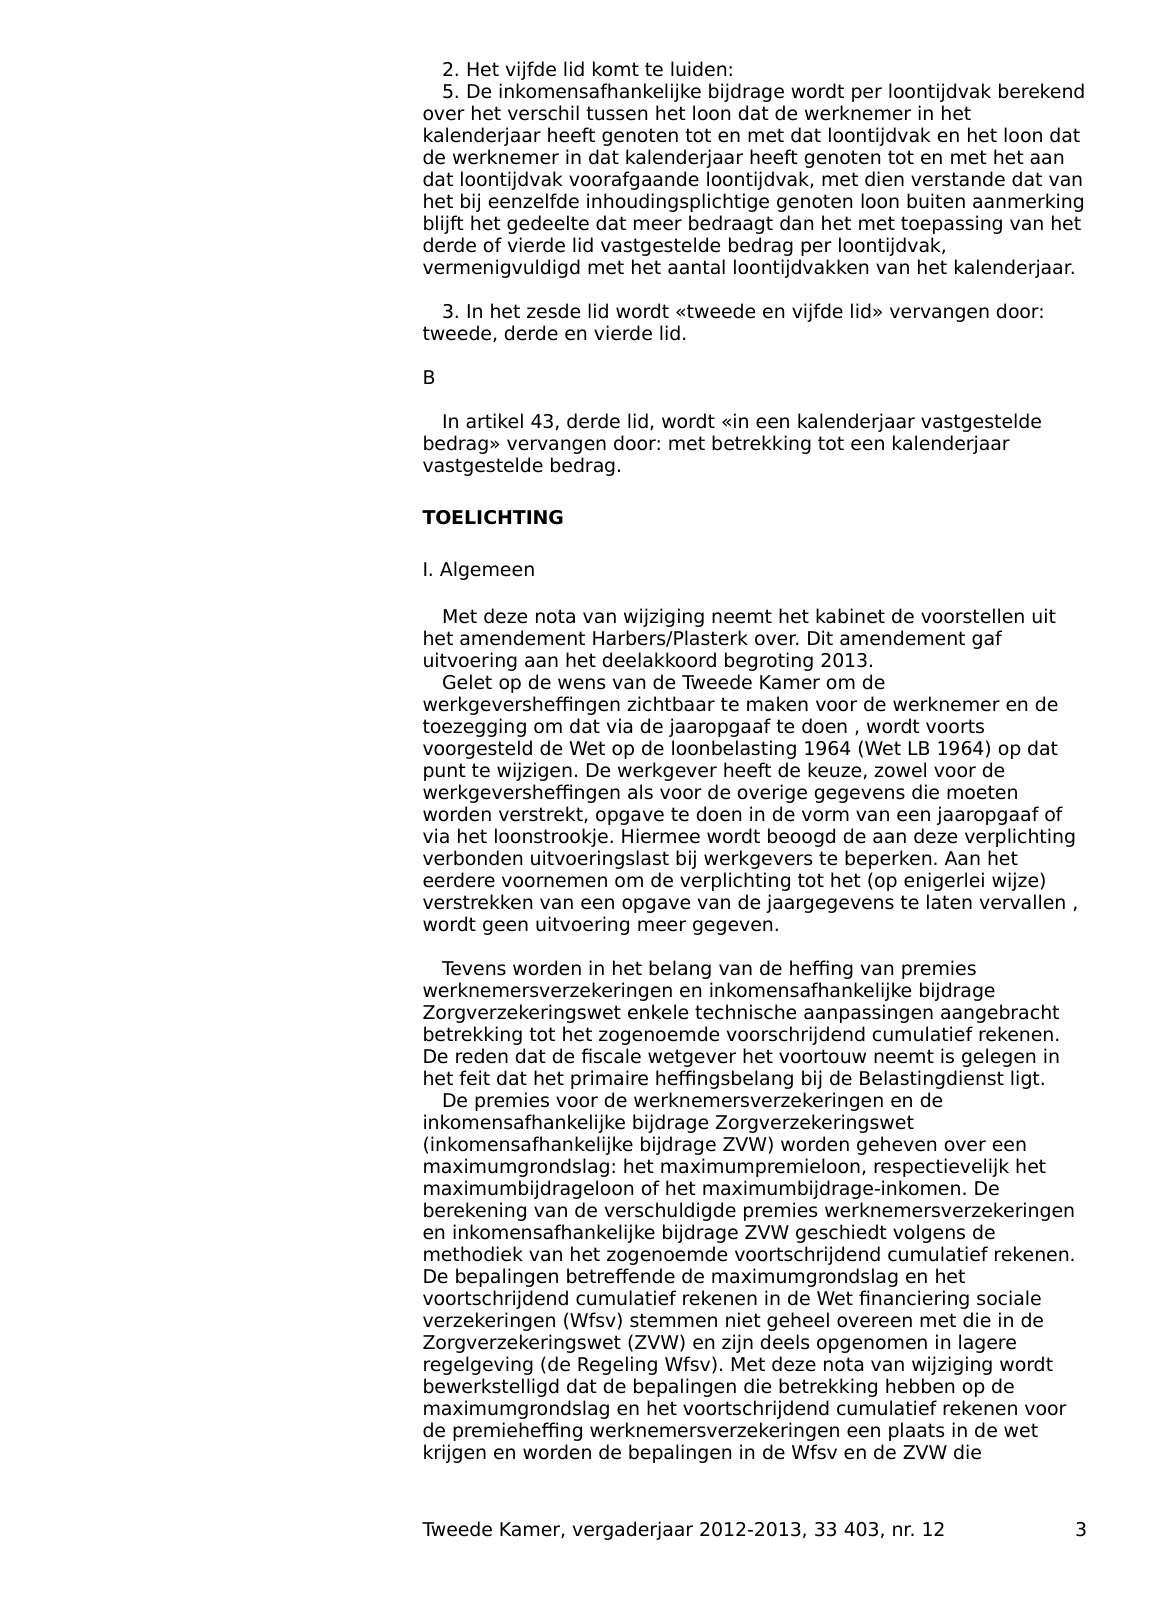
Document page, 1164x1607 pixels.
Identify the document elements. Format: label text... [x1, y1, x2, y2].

subtitle TOELICHTING [422, 507, 1087, 529]
text Gelet op de wens van de Tweede Kamer om de werkgeversheffingen zichtbaar te maken voor de werknemer en de toezegging om dat via de jaaropgaaf te doen , wordt voorts voorgesteld de Wet op de loonbelasting 1964 (Wet LB 1964) op dat punt te wijzigen. De werkgever heeft de keuze, zowel voor de werkgeversheffingen als voor de overige gegevens die moeten worden verstrekt, opgave te doen in de vorm van een jaaropgaaf of via het loonstrookje. Hiermee wordt beoogd de aan deze verplichting verbonden uitvoeringslast bij werkgevers te beperken. Aan het eerdere voornemen om de verplichting tot het (op enigerlei wijze) verstrekken van een opgave van de jaargegevens te laten vervallen , wordt geen uitvoering meer gegeven. [422, 672, 1087, 936]
text De premies voor de werknemersverzekeringen en de inkomensafhankelijke bijdrage Zorgverzekeringswet (inkomensafhankelijke bijdrage ZVW) worden geheven over een maximumgrondslag: het maximumpremieloon, respectievelijk het maximumbijdrageloon of het maximumbijdrage-inkomen. De berekening van de verschuldigde premies werknemersverzekeringen en inkomensafhankelijke bijdrage ZVW geschiedt volgens de methodiek van het zogenoemde voortschrijdend cumulatief rekenen. De bepalingen betreffende de maximumgrondslag en het voortschrijdend cumulatief rekenen in de Wet financiering sociale verzekeringen (Wfsv) stemmen niet geheel overeen met die in de Zorgverzekeringswet (ZVW) en zijn deels opgenomen in lagere regelgeving (de Regeling Wfsv). Met deze nota van wijziging wordt bewerkstelligd dat de bepalingen die betrekking hebben op de maximumgrondslag en het voortschrijdend cumulatief rekenen voor de premieheffing werknemersverzekeringen een plaats in de wet krijgen en worden de bepalingen in de Wfsv en de ZVW die [422, 1090, 1087, 1464]
subtitle B [422, 367, 1087, 389]
text In artikel 43, derde lid, wordt «in een kalenderjaar vastgestelde bedrag» vervangen door: met betrekking tot een kalenderjaar vastgestelde bedrag. [422, 411, 1087, 477]
text 2. Het vijfde lid komt te luiden: [422, 59, 1087, 81]
text 3. In het zesde lid wordt «tweede en vijfde lid» vervangen door: tweede, derde en vierde lid. [422, 301, 1087, 345]
text Tevens worden in het belang van de heffing van premies werknemersverzekeringen en inkomensafhankelijke bijdrage Zorgverzekeringswet enkele technische aanpassingen aangebracht betrekking tot het zogenoemde voorschrijdend cumulatief rekenen. De reden dat de fiscale wetgever het voortouw neemt is gelegen in het feit dat het primaire heffingsbelang bij de Belastingdienst ligt. [422, 958, 1087, 1090]
subtitle I. Algemeen [422, 559, 1087, 581]
text 5. De inkomensafhankelijke bijdrage wordt per loontijdvak berekend over het verschil tussen het loon dat de werknemer in het kalenderjaar heeft genoten tot en met dat loontijdvak en het loon dat de werknemer in dat kalenderjaar heeft genoten tot en met het aan dat loontijdvak voorafgaande loontijdvak, met dien verstande dat van het bij eenzelfde inhoudingsplichtige genoten loon buiten aanmerking blijft het gedeelte dat meer bedraagt dan het met toepassing van het derde of vierde lid vastgestelde bedrag per loontijdvak, vermenigvuldigd met het aantal loontijdvakken van het kalenderjaar. [422, 81, 1087, 279]
text Met deze nota van wijziging neemt het kabinet de voorstellen uit het amendement Harbers/Plasterk over. Dit amendement gaf uitvoering aan het deelakkoord begroting 2013. [422, 606, 1087, 672]
